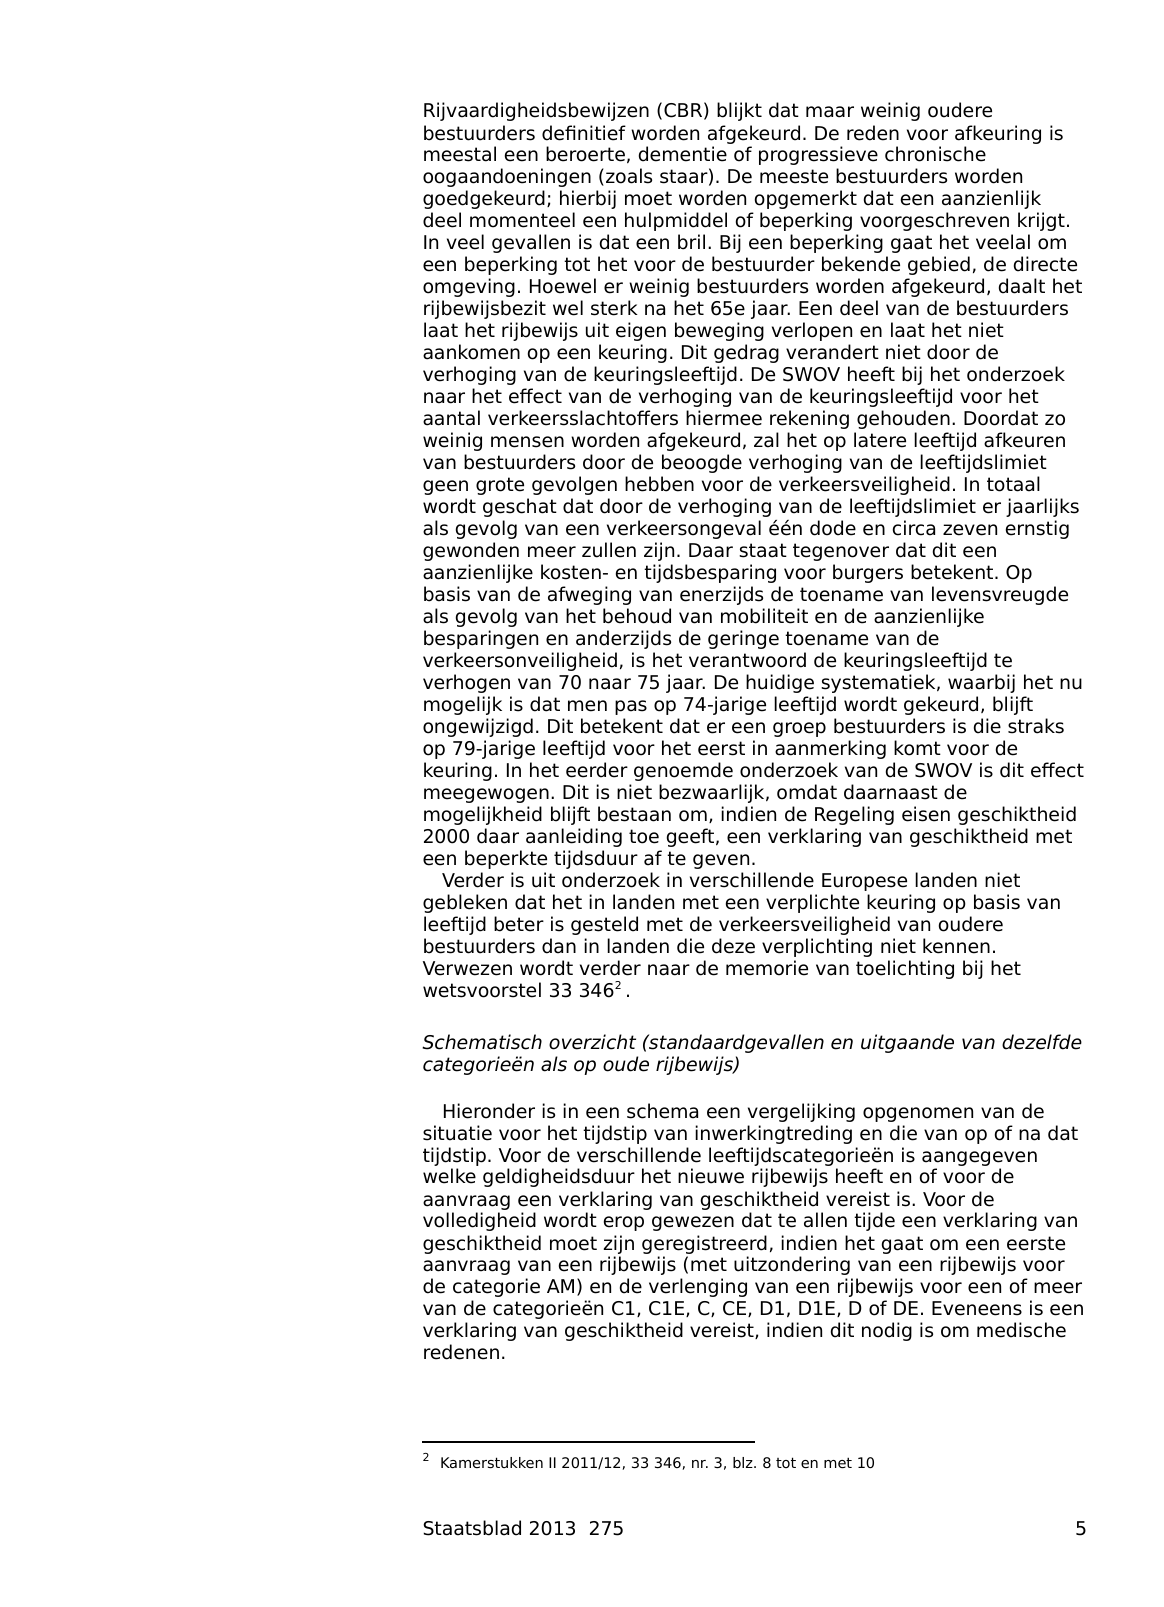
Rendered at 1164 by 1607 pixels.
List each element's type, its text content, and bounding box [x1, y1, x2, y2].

subtitle Schematisch overzicht (standaardgevallen en uitgaande van dezelfde categorieën als op oude rijbewijs) [422, 1032, 1087, 1076]
text Hieronder is in een schema een vergelijking opgenomen van de situatie voor het tijdstip van inwerkingtreding en die van op of na dat tijdstip. Voor de verschillende leeftijdscategorieën is aangegeven welke geldigheidsduur het nieuwe rijbewijs heeft en of voor de aanvraag een verklaring van geschiktheid vereist is. Voor de volledigheid wordt erop gewezen dat te allen tijde een verklaring van geschiktheid moet zijn geregistreerd, indien het gaat om een eerste aanvraag van een rijbewijs (met uitzondering van een rijbewijs voor de categorie AM) en de verlenging van een rijbewijs voor een of meer van de categorieën C1, C1E, C, CE, D1, D1E, D of DE. Eveneens is een verklaring van geschiktheid vereist, indien dit nodig is om medische redenen. [422, 1101, 1087, 1364]
text Verder is uit onderzoek in verschillende Europese landen niet gebleken dat het in landen met een verplichte keuring op basis van leeftijd beter is gesteld met de verkeersveiligheid van oudere bestuurders dan in landen die deze verplichting niet kennen. Verwezen wordt verder naar de memorie van toelichting bij het wetsvoorstel 33 346. [422, 870, 1087, 1002]
text Rijvaardigheidsbewijzen (CBR) blijkt dat maar weinig oudere bestuurders definitief worden afgekeurd. De reden voor afkeuring is meestal een beroerte, dementie of progressieve chronische oogaandoeningen (zoals staar). De meeste bestuurders worden goedgekeurd; hierbij moet worden opgemerkt dat een aanzienlijk deel momenteel een hulpmiddel of beperking voorgeschreven krijgt. In veel gevallen is dat een bril. Bij een beperking gaat het veelal om een beperking tot het voor de bestuurder bekende gebied, de directe omgeving. Hoewel er weinig bestuurders worden afgekeurd, daalt het rijbewijsbezit wel sterk na het 65e jaar. Een deel van de bestuurders laat het rijbewijs uit eigen beweging verlopen en laat het niet aankomen op een keuring. Dit gedrag verandert niet door de verhoging van de keuringsleeftijd. De SWOV heeft bij het onderzoek naar het effect van de verhoging van de keuringsleeftijd voor het aantal verkeersslachtoffers hiermee rekening gehouden. Doordat zo weinig mensen worden afgekeurd, zal het op latere leeftijd afkeuren van bestuurders door de beoogde verhoging van de leeftijdslimiet geen grote gevolgen hebben voor de verkeersveiligheid. In totaal wordt geschat dat door de verhoging van de leeftijdslimiet er jaarlijks als gevolg van een verkeersongeval één dode en circa zeven ernstig gewonden meer zullen zijn. Daar staat tegenover dat dit een aanzienlijke kosten- en tijdsbesparing voor burgers betekent. Op basis van de afweging van enerzijds de toename van levensvreugde als gevolg van het behoud van mobiliteit en de aanzienlijke besparingen en anderzijds de geringe toename van de verkeersonveiligheid, is het verantwoord de keuringsleeftijd te verhogen van 70 naar 75 jaar. De huidige systematiek, waarbij het nu mogelijk is dat men pas op 74-jarige leeftijd wordt gekeurd, blijft ongewijzigd. Dit betekent dat er een groep bestuurders is die straks op 79-jarige leeftijd voor het eerst in aanmerking komt voor de keuring. In het eerder genoemde onderzoek van de SWOV is dit effect meegewogen. Dit is niet bezwaarlijk, omdat daarnaast de mogelijkheid blijft bestaan om, indien de Regeling eisen geschiktheid 2000 daar aanleiding toe geeft, een verklaring van geschiktheid met een beperkte tijdsduur af te geven. [422, 100, 1087, 870]
text Kamerstukken II 2011/12, 33 346, nr. 3, blz. 8 tot en met 10 [422, 1451, 1087, 1473]
